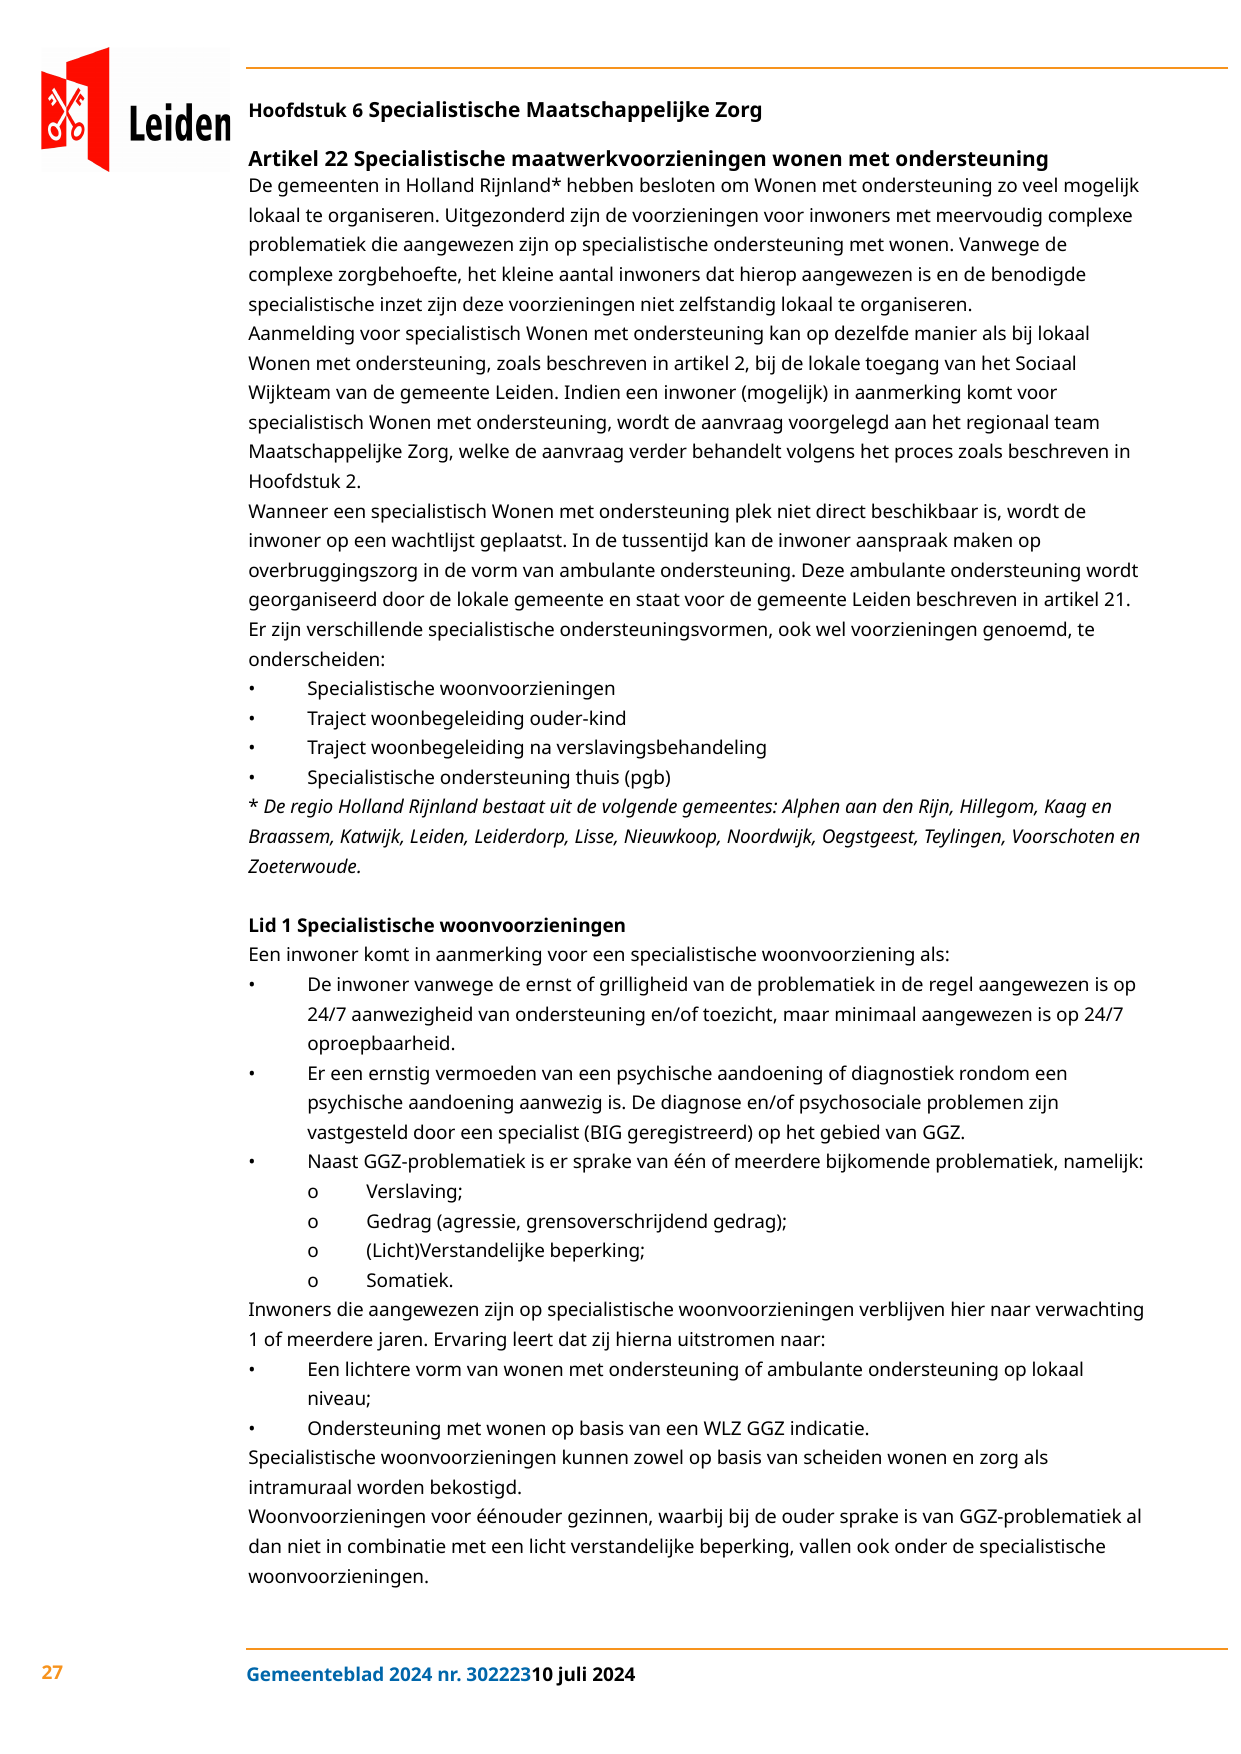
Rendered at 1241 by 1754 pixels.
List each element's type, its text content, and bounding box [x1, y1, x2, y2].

text Specialistische woonvoorzieningen kunnen zowel op basis van scheiden wonen en zorg als intramuraal worden bekostigd. [248, 1444, 1152, 1500]
list Somatiek. [307, 1267, 1152, 1293]
text * De regio Holland Rijnland bestaat uit de volgende gemeentes: Alphen aan den Rijn, Hillegom, Kaag en Braassem, Katwijk, Leiden, Leiderdorp, Lisse, Nieuwkoop, Noordwijk, Oegstgeest, Teylingen, Voorschoten en Zoeterwoude. [248, 794, 1152, 879]
text Er zijn verschillende specialistische ondersteuningsvormen, ook wel voorzieningen genoemd, te onderscheiden: [248, 616, 1152, 672]
text Inwoners die aangewezen zijn op specialistische woonvoorzieningen verblijven hier naar verwachting 1 of meerdere jaren. Ervaring leert dat zij hierna uitstromen naar: [248, 1297, 1152, 1352]
text Lid 1 Specialistische woonvoorzieningen [248, 912, 1152, 938]
list Specialistische woonvoorzieningen [248, 675, 1152, 701]
list Er een ernstig vermoeden van een psychische aandoening of diagnostiek rondom een psychische aandoening aanwezig is. De diagnose en/of psychosociale problemen zijn vastgesteld door een specialist (BIG geregistreerd) op het gebied van GGZ. [248, 1060, 1152, 1145]
text Aanmelding voor specialistisch Wonen met ondersteuning kan op dezelfde manier als bij lokaal Wonen met ondersteuning, zoals beschreven in artikel 2, bij de lokale toegang van het Sociaal Wijkteam van de gemeente Leiden. Indien een inwoner (mogelijk) in aanmerking komt voor specialistisch Wonen met ondersteuning, wordt de aanvraag voorgelegd aan het regionaal team Maatschappelijke Zorg, welke de aanvraag verder behandelt volgens het proces zoals beschreven in Hoofdstuk 2. [248, 320, 1152, 494]
text Woonvoorzieningen voor éénouder gezinnen, waarbij bij de ouder sprake is van GGZ-problematiek al dan niet in combinatie met een licht verstandelijke beperking, vallen ook onder de specialistische woonvoorzieningen. [248, 1504, 1152, 1589]
list Een lichtere vorm van wonen met ondersteuning of ambulante ondersteuning op lokaal niveau; [248, 1356, 1152, 1411]
list (Licht)Verstandelijke beperking; [307, 1237, 1152, 1263]
list Gedrag (agressie, grensoverschrijdend gedrag); [307, 1208, 1152, 1234]
text Een inwoner komt in aanmerking voor een specialistische woonvoorziening als: [248, 942, 1152, 967]
text Wanneer een specialistisch Wonen met ondersteuning plek niet direct beschikbaar is, wordt de inwoner op een wachtlijst geplaatst. In de tussentijd kan de inwoner aanspraak maken op overbruggingszorg in de vorm van ambulante ondersteuning. Deze ambulante ondersteuning wordt georganiseerd door de lokale gemeente en staat voor de gemeente Leiden beschreven in artikel 21. [248, 498, 1152, 612]
list Naast GGZ-problematiek is er sprake van één of meerdere bijkomende problematiek, namelijk: [248, 1149, 1152, 1174]
text De gemeenten in Holland Rijnland* hebben besloten om Wonen met ondersteuning zo veel mogelijk lokaal te organiseren. Uitgezonderd zijn de voorzieningen voor inwoners met meervoudig complexe problematiek die aangewezen zijn op specialistische ondersteuning met wonen. Vanwege de complexe zorgbehoefte, het kleine aantal inwoners dat hierop aangewezen is en de benodigde specialistische inzet zijn deze voorzieningen niet zelfstandig lokaal te organiseren. [248, 172, 1152, 317]
text Artikel 22 Specialistische maatwerkvoorzieningen wonen met ondersteuning [248, 144, 1152, 172]
list Specialistische ondersteuning thuis (pgb) [248, 764, 1152, 790]
list Verslaving; [307, 1178, 1152, 1204]
list Traject woonbegeleiding ouder-kind [248, 705, 1152, 731]
list Traject woonbegeleiding na verslavingsbehandeling [248, 734, 1152, 760]
list Ondersteuning met wonen op basis van een WLZ GGZ indicatie. [248, 1415, 1152, 1441]
text Hoofdstuk 6 Specialistische Maatschappelijke Zorg [248, 95, 1152, 123]
list De inwoner vanwege de ernst of grilligheid van de problematiek in de regel aangewezen is op 24/7 aanwezigheid van ondersteuning en/of toezicht, maar minimaal aangewezen is op 24/7 oproepbaarheid. [248, 971, 1152, 1056]
picture [41, 47, 231, 172]
